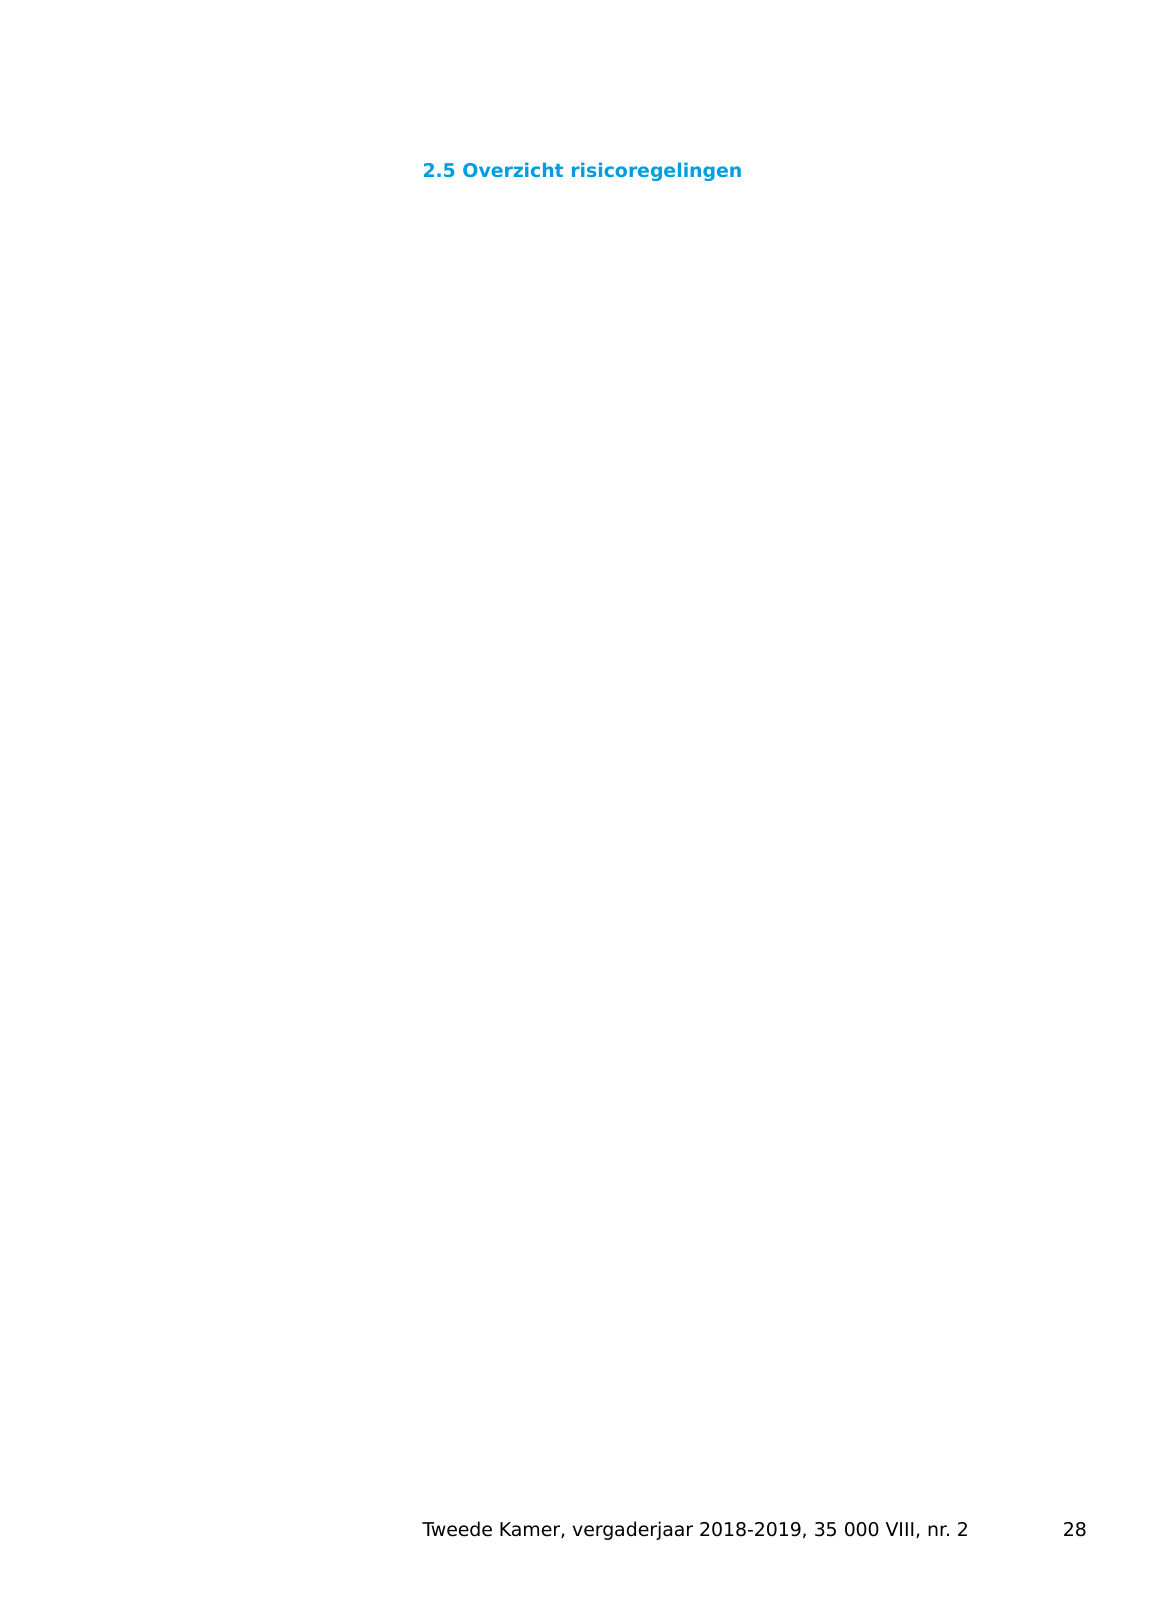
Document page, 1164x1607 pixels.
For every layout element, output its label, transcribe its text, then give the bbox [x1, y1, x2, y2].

subtitle 2.5 Overzicht risicoregelingen [422, 160, 1087, 182]
